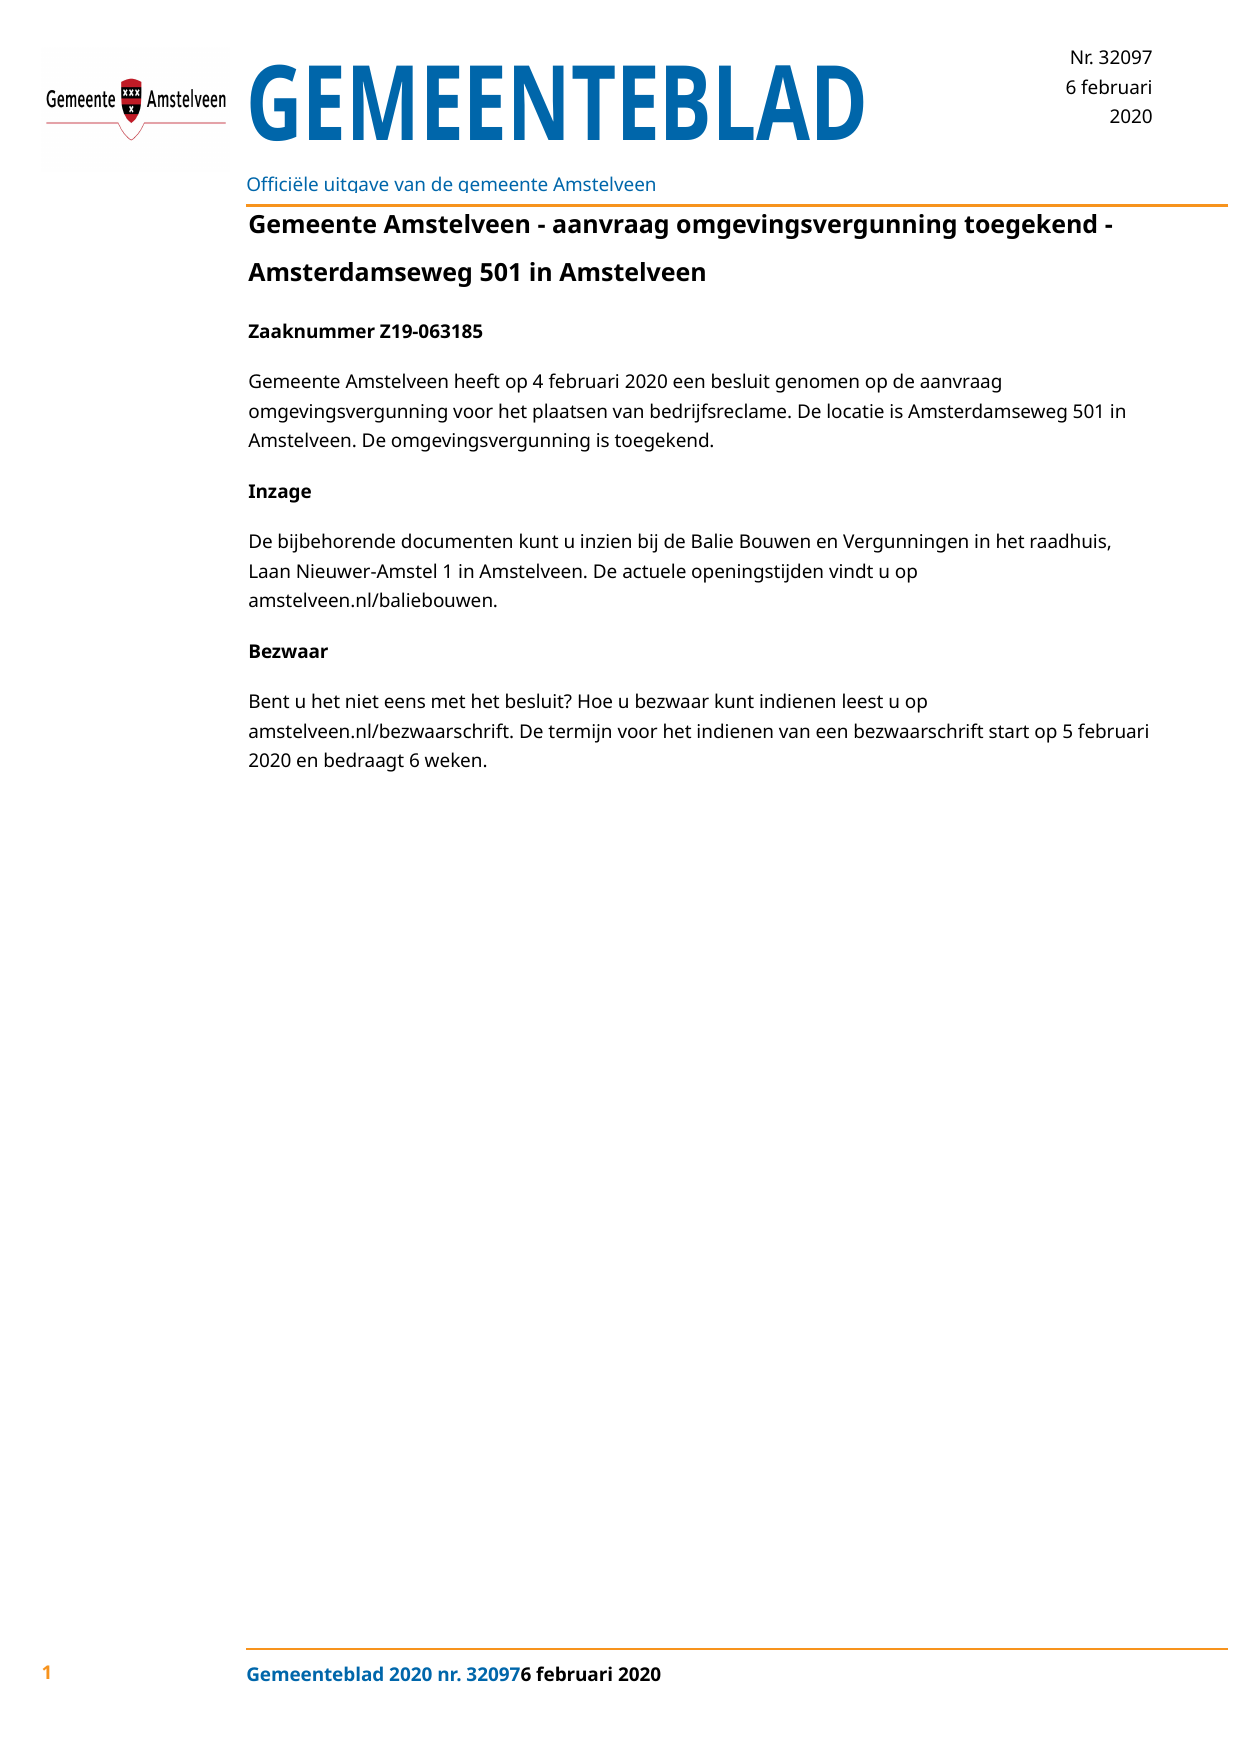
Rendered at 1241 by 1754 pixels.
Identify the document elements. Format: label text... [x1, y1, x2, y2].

picture [41, 47, 231, 172]
text Zaaknummer Z19-063185 [248, 318, 1152, 344]
text Bent u het niet eens met het besluit? Hoe u bezwaar kunt indienen leest u op amstelveen.nl/bezwaarschrift. De termijn voor het indienen van een bezwaarschrift start op 5 februari 2020 en bedraagt 6 weken. [248, 688, 1152, 773]
text Gemeente Amstelveen heeft op 4 februari 2020 een besluit genomen op de aanvraag omgevingsvergunning voor het plaatsen van bedrijfsreclame. De locatie is Amsterdamseweg 501 in Amstelveen. De omgevingsvergunning is toegekend. [248, 368, 1152, 453]
text Inzage [248, 478, 1152, 504]
text De bijbehorende documenten kunt u inzien bij de Balie Bouwen en Vergunningen in het raadhuis, Laan Nieuwer-Amstel 1 in Amstelveen. De actuele openingstijden vindt u op amstelveen.nl/baliebouwen. [248, 528, 1152, 613]
text Bezwaar [248, 638, 1152, 664]
text Gemeente Amstelveen - aanvraag omgevingsvergunning toegekend - Amsterdamseweg 501 in Amstelveen [248, 207, 1152, 288]
